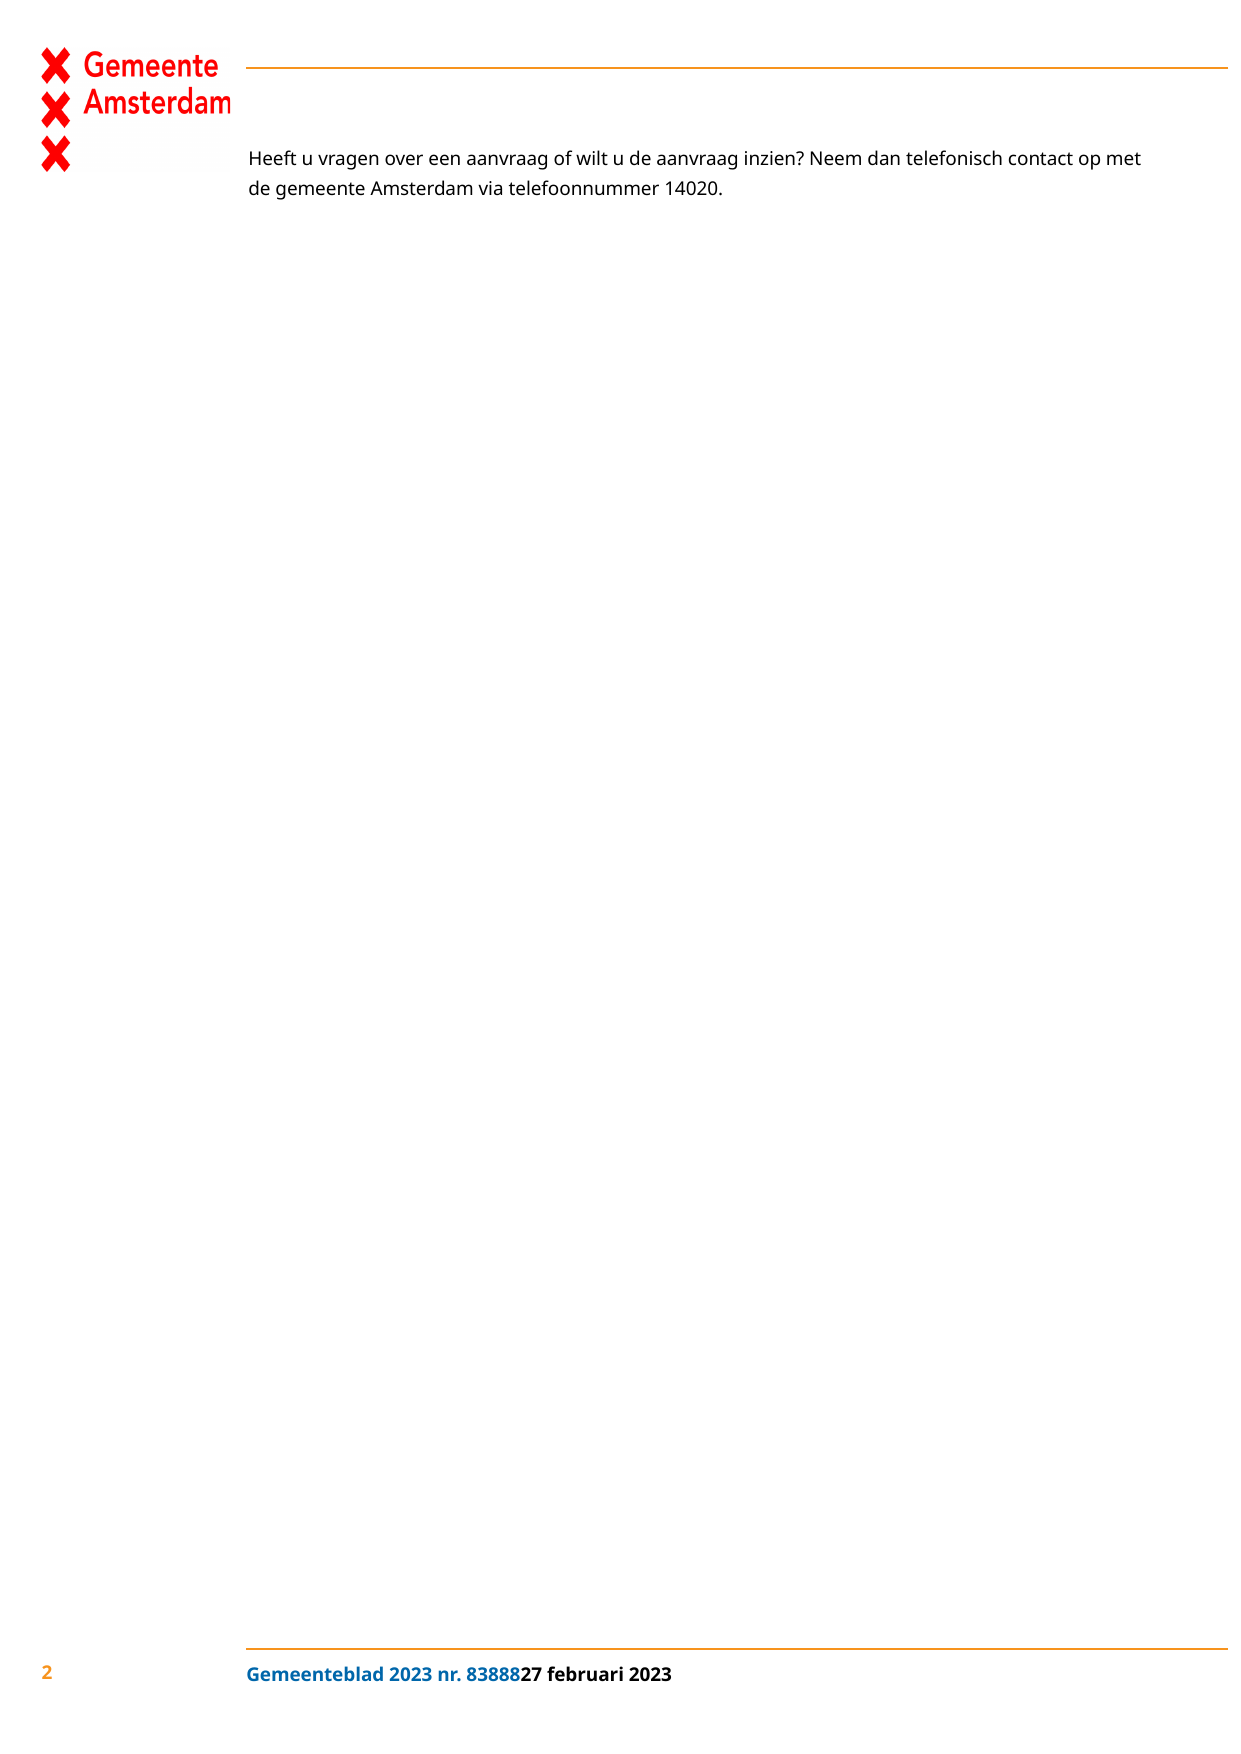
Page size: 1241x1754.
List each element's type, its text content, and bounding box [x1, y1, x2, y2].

picture [41, 47, 231, 172]
text Heeft u vragen over een aanvraag of wilt u de aanvraag inzien? Neem dan telefonisch contact op met de gemeente Amsterdam via telefoonnummer 14020. [248, 145, 1152, 201]
